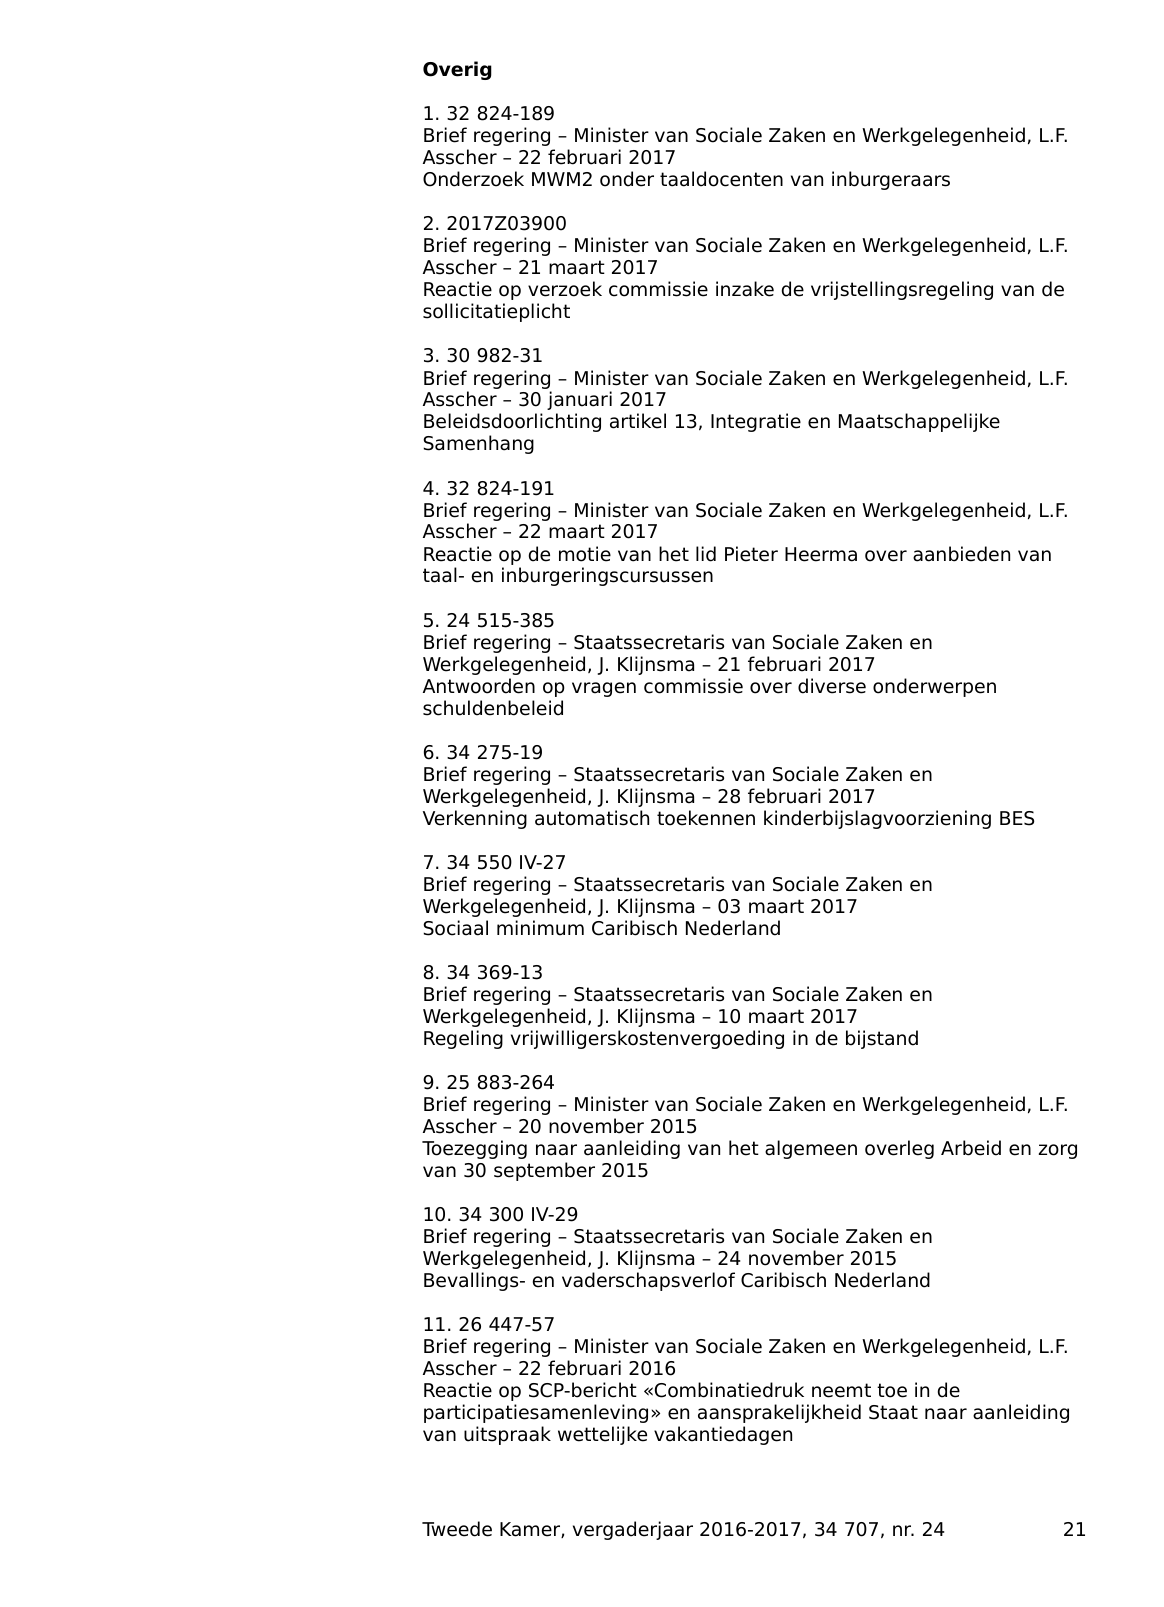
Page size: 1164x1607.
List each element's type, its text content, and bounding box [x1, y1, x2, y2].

text Brief regering – Minister van Sociale Zaken en Werkgelegenheid, L.F. Asscher – 22 maart 2017 [422, 499, 1087, 543]
text Brief regering – Staatssecretaris van Sociale Zaken en Werkgelegenheid, J. Klijnsma – 21 februari 2017 [422, 632, 1087, 676]
text 8. 34 369-13 [422, 962, 1087, 984]
text Reactie op SCP-bericht «Combinatiedruk neemt toe in de participatiesamenleving» en aansprakelijkheid Staat naar aanleiding van uitspraak wettelijke vakantiedagen [422, 1380, 1087, 1446]
text Brief regering – Minister van Sociale Zaken en Werkgelegenheid, L.F. Asscher – 22 februari 2017 [422, 125, 1087, 169]
text Sociaal minimum Caribisch Nederland [422, 918, 1087, 940]
subtitle Overig [422, 59, 1087, 81]
text Brief regering – Staatssecretaris van Sociale Zaken en Werkgelegenheid, J. Klijnsma – 10 maart 2017 [422, 984, 1087, 1028]
text Brief regering – Staatssecretaris van Sociale Zaken en Werkgelegenheid, J. Klijnsma – 24 november 2015 [422, 1226, 1087, 1270]
text Reactie op verzoek commissie inzake de vrijstellingsregeling van de sollicitatieplicht [422, 279, 1087, 323]
text Brief regering – Staatssecretaris van Sociale Zaken en Werkgelegenheid, J. Klijnsma – 03 maart 2017 [422, 874, 1087, 918]
text 3. 30 982-31 [422, 345, 1087, 367]
text 9. 25 883-264 [422, 1072, 1087, 1094]
text Verkenning automatisch toekennen kinderbijslagvoorziening BES [422, 808, 1087, 829]
text Brief regering – Minister van Sociale Zaken en Werkgelegenheid, L.F. Asscher – 30 januari 2017 [422, 367, 1087, 411]
text Bevallings- en vaderschapsverlof Caribisch Nederland [422, 1270, 1087, 1292]
text Brief regering – Minister van Sociale Zaken en Werkgelegenheid, L.F. Asscher – 22 februari 2016 [422, 1336, 1087, 1380]
text Brief regering – Staatssecretaris van Sociale Zaken en Werkgelegenheid, J. Klijnsma – 28 februari 2017 [422, 764, 1087, 808]
text Toezegging naar aanleiding van het algemeen overleg Arbeid en zorg van 30 september 2015 [422, 1138, 1087, 1182]
text Brief regering – Minister van Sociale Zaken en Werkgelegenheid, L.F. Asscher – 20 november 2015 [422, 1094, 1087, 1138]
text Onderzoek MWM2 onder taaldocenten van inburgeraars [422, 169, 1087, 191]
text 4. 32 824-191 [422, 477, 1087, 499]
text 7. 34 550 IV-27 [422, 852, 1087, 874]
text 5. 24 515-385 [422, 609, 1087, 632]
text 2. 2017Z03900 [422, 213, 1087, 235]
text Beleidsdoorlichting artikel 13, Integratie en Maatschappelijke Samenhang [422, 411, 1087, 455]
text Antwoorden op vragen commissie over diverse onderwerpen schuldenbeleid [422, 676, 1087, 719]
text 10. 34 300 IV-29 [422, 1204, 1087, 1226]
text 6. 34 275-19 [422, 742, 1087, 764]
text Brief regering – Minister van Sociale Zaken en Werkgelegenheid, L.F. Asscher – 21 maart 2017 [422, 235, 1087, 279]
text Regeling vrijwilligerskostenvergoeding in de bijstand [422, 1028, 1087, 1050]
text Reactie op de motie van het lid Pieter Heerma over aanbieden van taal- en inburgeringscursussen [422, 543, 1087, 587]
text 1. 32 824-189 [422, 103, 1087, 125]
text 11. 26 447-57 [422, 1314, 1087, 1336]
